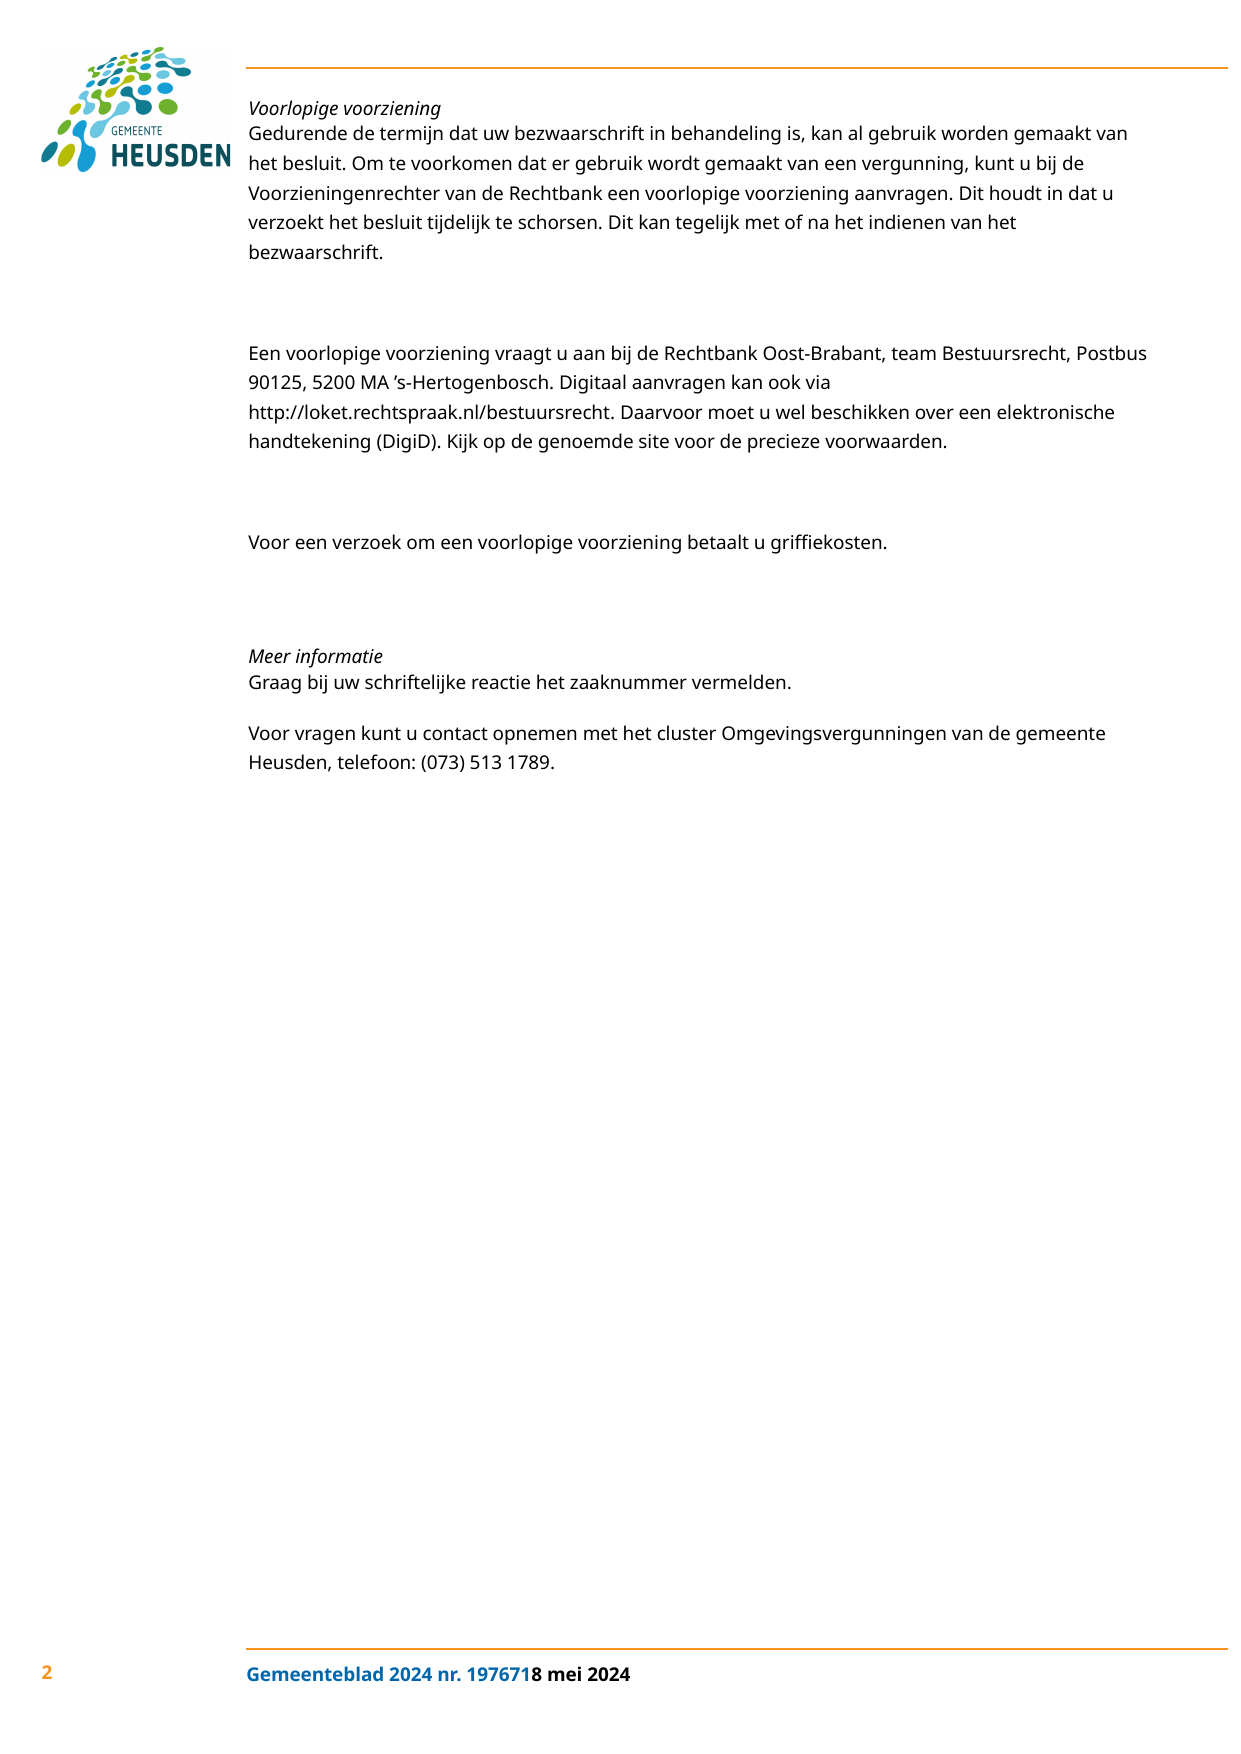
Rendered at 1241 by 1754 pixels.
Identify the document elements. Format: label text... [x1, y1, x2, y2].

text Voor vragen kunt u contact opnemen met het cluster Omgevingsvergunningen van de gemeente Heusden, telefoon: (073) 513 1789. [248, 720, 1152, 775]
text Een voorlopige voorziening vraagt u aan bij de Rechtbank Oost-Brabant, team Bestuursrecht, Postbus 90125, 5200 MA ’s-Hertogenbosch. Digitaal aanvragen kan ook via http://loket.rechtspraak.nl/bestuursrecht. Daarvoor moet u wel beschikken over een elektronische handtekening (DigiD). Kijk op de genoemde site voor de precieze voorwaarden. [248, 340, 1152, 454]
text Meer informatie [248, 644, 1152, 669]
text Graag bij uw schriftelijke reactie het zaaknummer vermelden. [248, 669, 1152, 695]
picture [41, 47, 231, 172]
text Voorlopige voorziening [248, 95, 1152, 121]
text Voor een verzoek om een voorlopige voorziening betaalt u griffiekosten. [248, 529, 1152, 555]
text Gedurende de termijn dat uw bezwaarschrift in behandeling is, kan al gebruik worden gemaakt van het besluit. Om te voorkomen dat er gebruik wordt gemaakt van een vergunning, kunt u bij de Voorzieningenrechter van de Rechtbank een voorlopige voorziening aanvragen. Dit houdt in dat u verzoekt het besluit tijdelijk te schorsen. Dit kan tegelijk met of na het indienen van het bezwaarschrift. [248, 121, 1152, 264]
